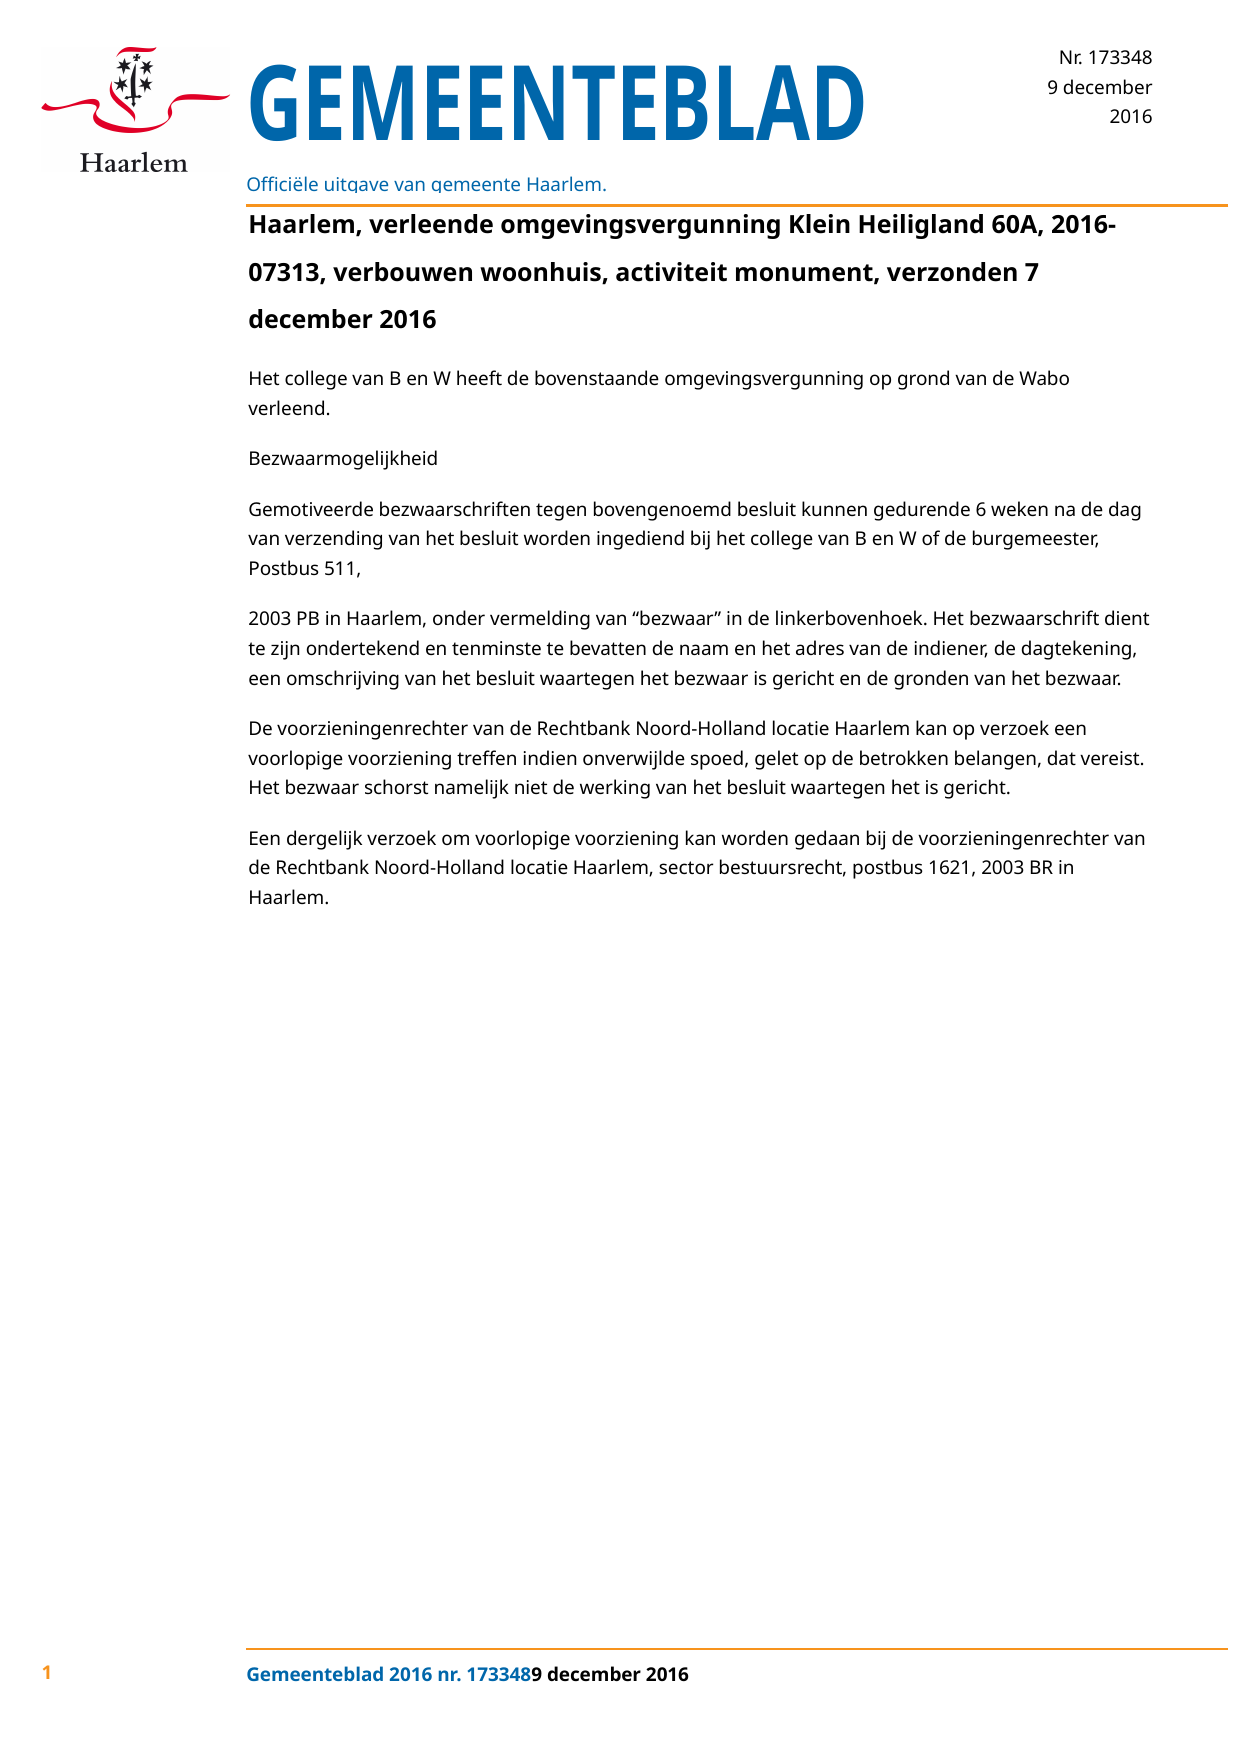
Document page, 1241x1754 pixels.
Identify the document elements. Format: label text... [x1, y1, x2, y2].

text De voorzieningenrechter van de Rechtbank Noord-Holland locatie Haarlem kan op verzoek een voorlopige voorziening treffen indien onverwijlde spoed, gelet op de betrokken belangen, dat vereist. Het bezwaar schorst namelijk niet de werking van het besluit waartegen het is gericht. [248, 715, 1152, 800]
text Gemotiveerde bezwaarschriften tegen bovengenoemd besluit kunnen gedurende 6 weken na de dag van verzending van het besluit worden ingediend bij het college van B en W of de burgemeester, Postbus 511, [248, 496, 1152, 581]
text Het college van B en W heeft de bovenstaande omgevingsvergunning op grond van de Wabo verleend. [248, 366, 1152, 421]
picture [41, 47, 231, 172]
text Bezwaarmogelijkheid [248, 446, 1152, 471]
text Haarlem, verleende omgevingsvergunning Klein Heiligland 60A, 2016-07313, verbouwen woonhuis, activiteit monument, verzonden 7 december 2016 [248, 207, 1152, 336]
text 2003 PB in Haarlem, onder vermelding van “bezwaar” in de linkerbovenhoek. Het bezwaarschrift dient te zijn ondertekend en tenminste te bevatten de naam en het adres van de indiener, de dagtekening, een omschrijving van het besluit waartegen het bezwaar is gericht en de gronden van het bezwaar. [248, 606, 1152, 690]
text Een dergelijk verzoek om voorlopige voorziening kan worden gedaan bij de voorzieningenrechter van de Rechtbank Noord-Holland locatie Haarlem, sector bestuursrecht, postbus 1621, 2003 BR in Haarlem. [248, 825, 1152, 909]
